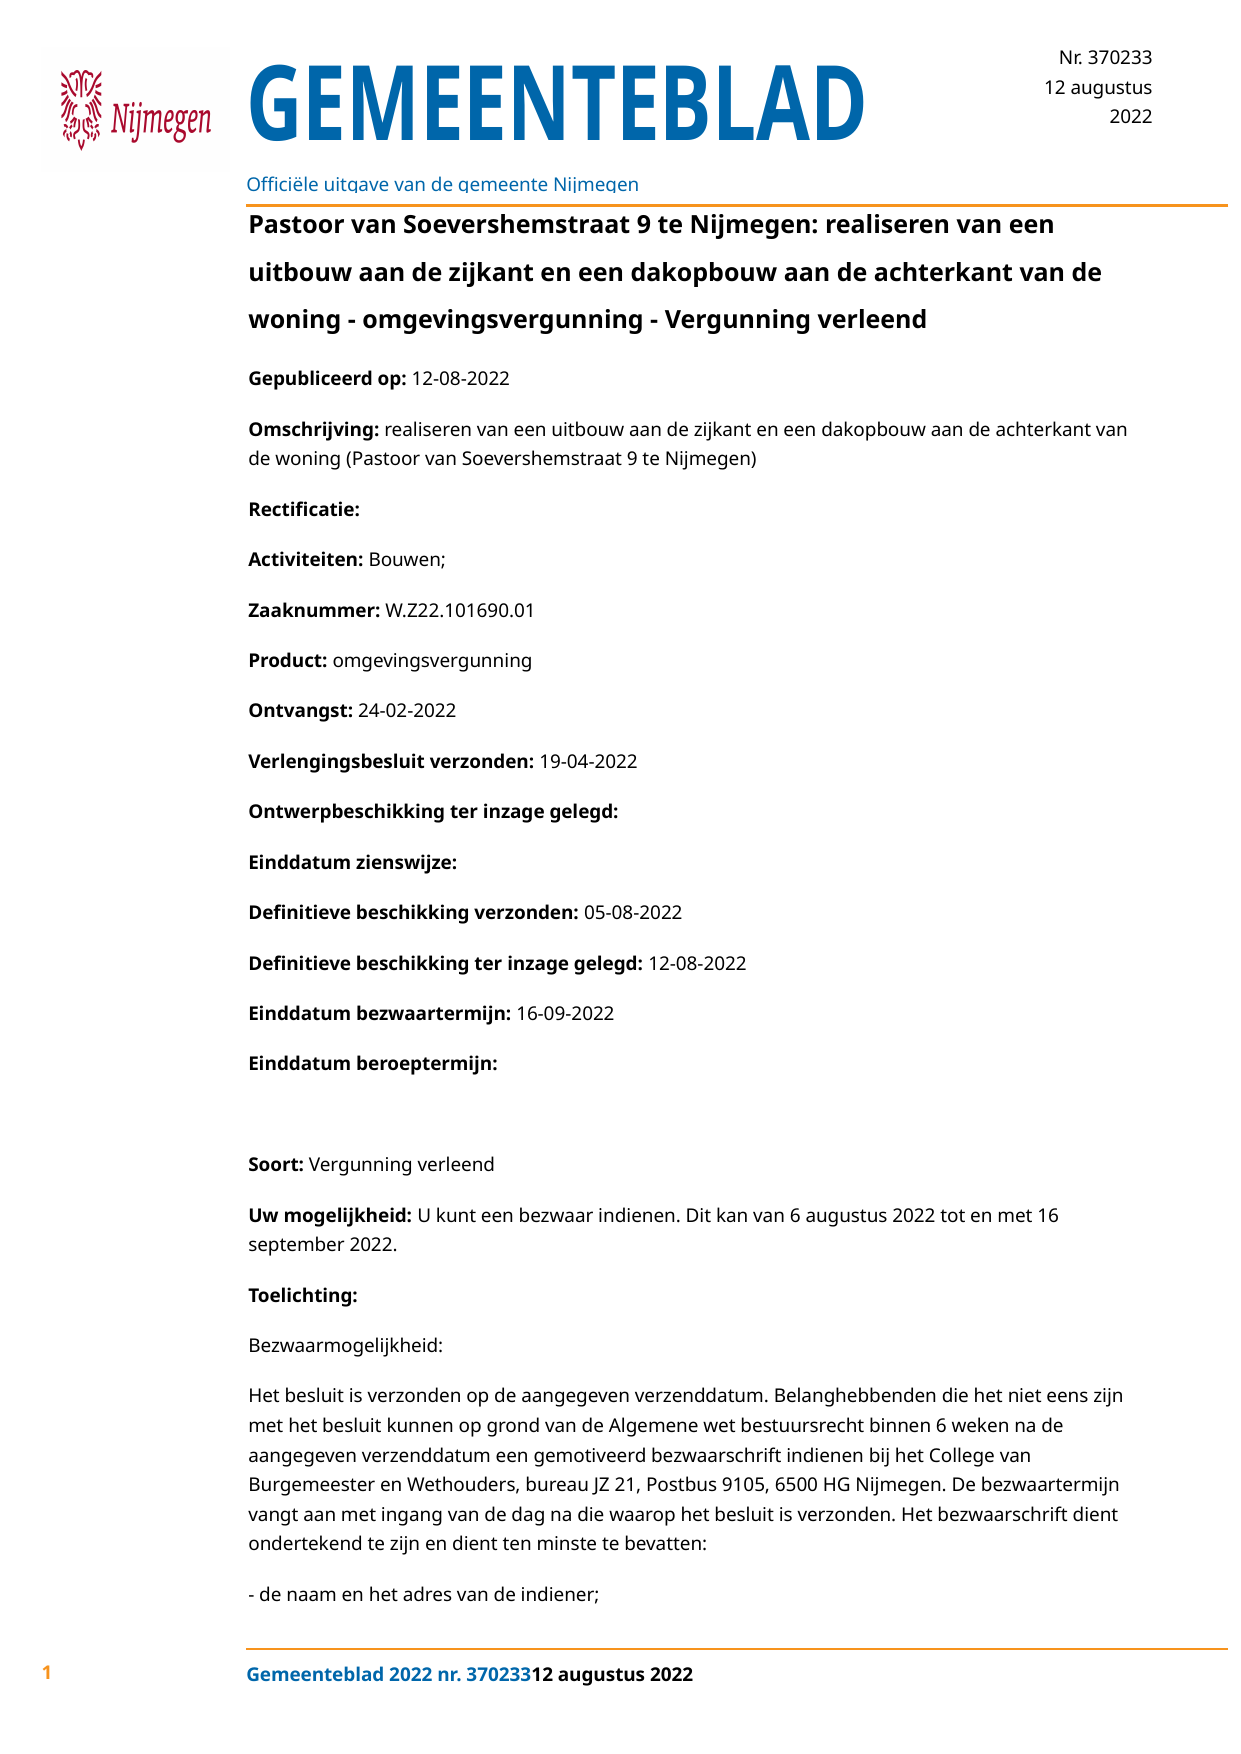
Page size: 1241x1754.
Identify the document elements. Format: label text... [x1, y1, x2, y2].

text Omschrijving: realiseren van een uitbouw aan de zijkant en een dakopbouw aan de achterkant van de woning (Pastoor van Soevershemstraat 9 te Nijmegen) [248, 416, 1152, 471]
text Bezwaarmogelijkheid: [248, 1332, 1152, 1358]
text Definitieve beschikking verzonden: 05-08-2022 [248, 899, 1152, 925]
text Einddatum bezwaartermijn: 16-09-2022 [248, 1000, 1152, 1026]
text Ontvangst: 24-02-2022 [248, 698, 1152, 723]
text Activiteiten: Bouwen; [248, 546, 1152, 572]
text Soort: Vergunning verleend [248, 1151, 1152, 1177]
text Verlengingsbesluit verzonden: 19-04-2022 [248, 748, 1152, 774]
text Definitieve beschikking ter inzage gelegd: 12-08-2022 [248, 950, 1152, 975]
text Ontwerpbeschikking ter inzage gelegd: [248, 798, 1152, 824]
text Toelichting: [248, 1282, 1152, 1307]
text - de naam en het adres van de indiener; [248, 1581, 1152, 1607]
text Het besluit is verzonden op de aangegeven verzenddatum. Belanghebbenden die het niet eens zijn met het besluit kunnen op grond van de Algemene wet bestuursrecht binnen 6 weken na de aangegeven verzenddatum een gemotiveerd bezwaarschrift indienen bij het College van Burgemeester en Wethouders, bureau JZ 21, Postbus 9105, 6500 HG Nijmegen. De bezwaartermijn vangt aan met ingang van de dag na die waarop het besluit is verzonden. Het bezwaarschrift dient ondertekend te zijn en dient ten minste te bevatten: [248, 1383, 1152, 1556]
text Rectificatie: [248, 496, 1152, 522]
text Gepubliceerd op: 12-08-2022 [248, 366, 1152, 391]
text Pastoor van Soevershemstraat 9 te Nijmegen: realiseren van een uitbouw aan de zijkant en een dakopbouw aan de achterkant van de woning - omgevingsvergunning - Vergunning verleend [248, 207, 1152, 336]
text Uw mogelijkheid: U kunt een bezwaar indienen. Dit kan van 6 augustus 2022 tot en met 16 september 2022. [248, 1202, 1152, 1257]
text Zaaknummer: W.Z22.101690.01 [248, 597, 1152, 622]
text Product: omgevingsvergunning [248, 647, 1152, 673]
text Einddatum beroeptermijn: [248, 1051, 1152, 1076]
text Einddatum zienswijze: [248, 849, 1152, 874]
picture [41, 47, 231, 172]
